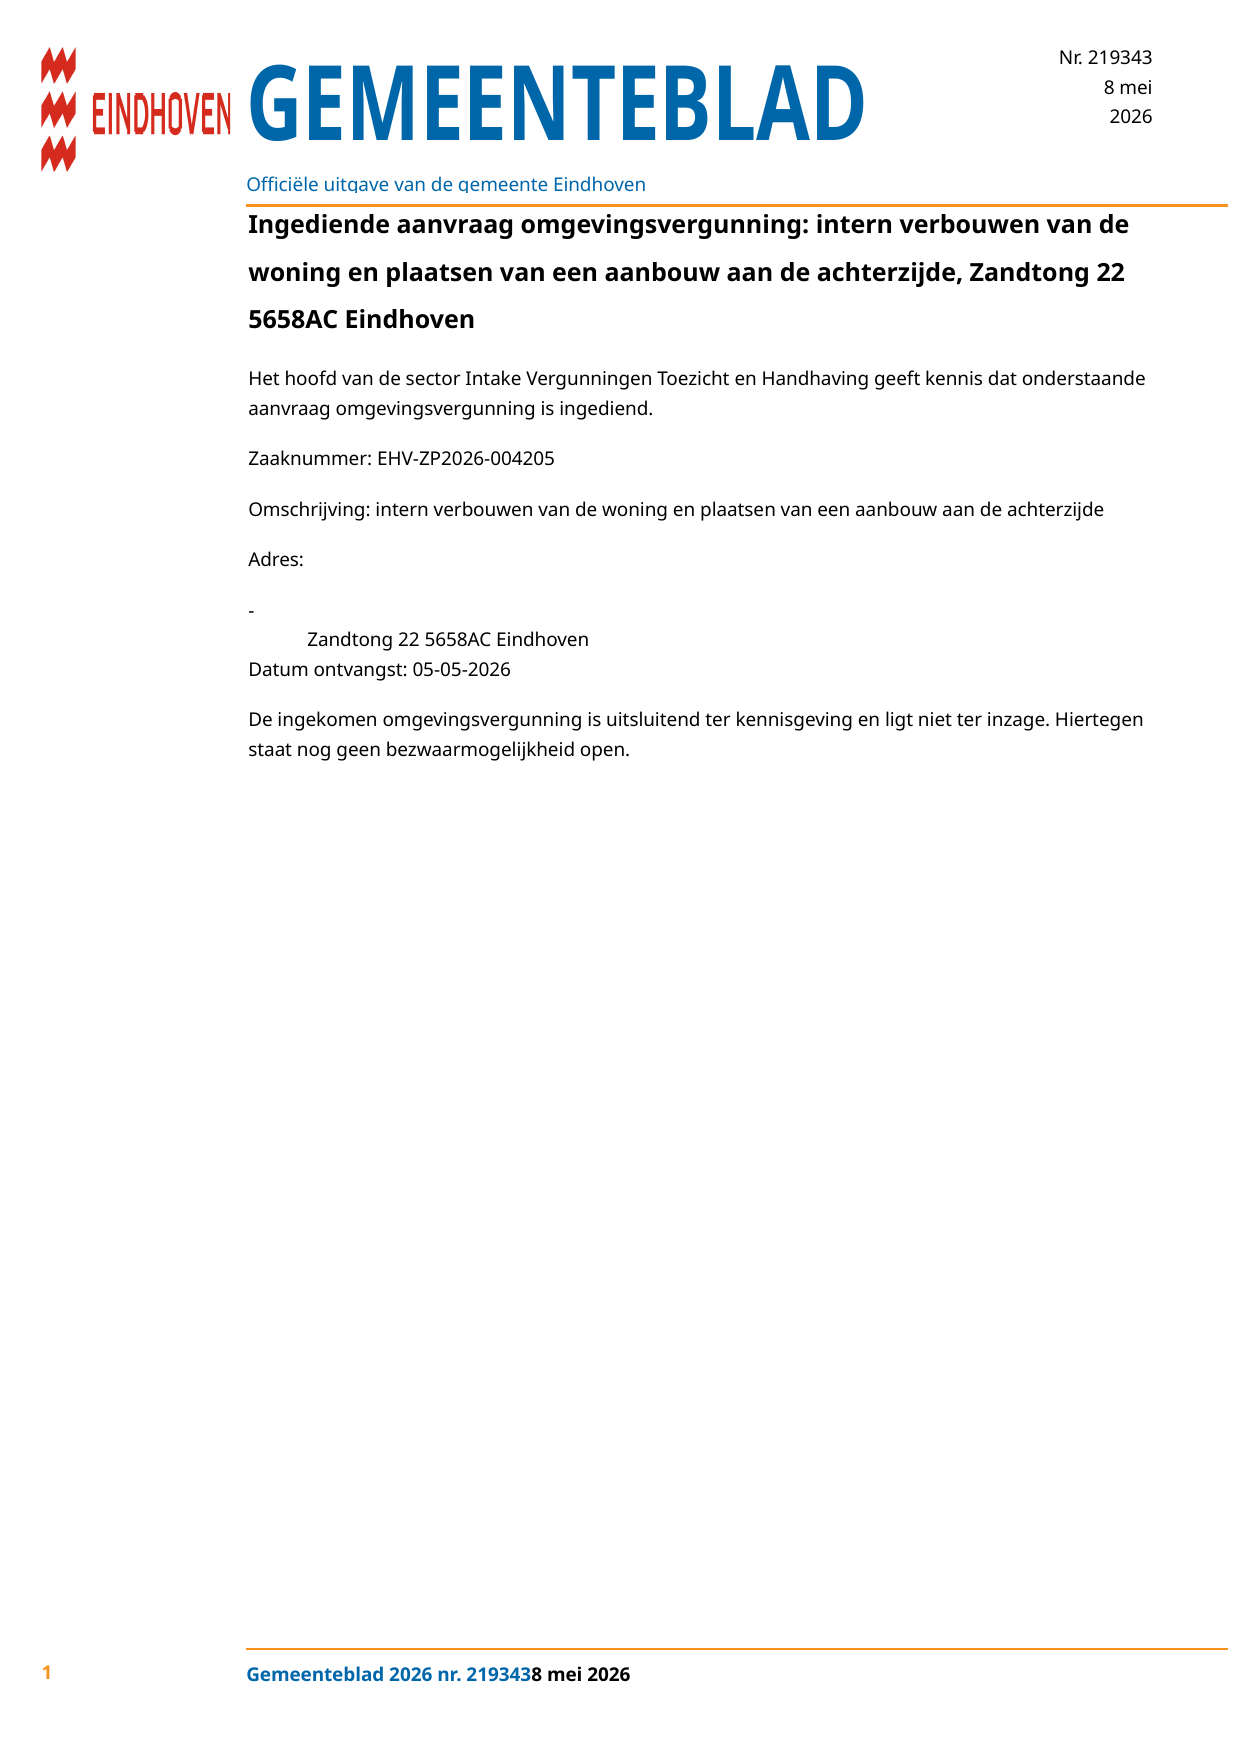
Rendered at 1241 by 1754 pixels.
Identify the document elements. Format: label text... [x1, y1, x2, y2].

list Zandtong 22 5658AC Eindhoven [248, 626, 1152, 652]
text Ingediende aanvraag omgevingsvergunning: intern verbouwen van de woning en plaatsen van een aanbouw aan de achterzijde, Zandtong 22 5658AC Eindhoven [248, 207, 1152, 336]
text De ingekomen omgevingsvergunning is uitsluitend ter kennisgeving en ligt niet ter inzage. Hiertegen staat nog geen bezwaarmogelijkheid open. [248, 706, 1152, 762]
text Datum ontvangst: 05-05-2026 [248, 656, 1152, 682]
picture [41, 47, 231, 172]
text Zaaknummer: EHV-ZP2026-004205 [248, 446, 1152, 471]
text Het hoofd van de sector Intake Vergunningen Toezicht en Handhaving geeft kennis dat onderstaande aanvraag omgevingsvergunning is ingediend. [248, 366, 1152, 421]
text Omschrijving: intern verbouwen van de woning en plaatsen van een aanbouw aan de achterzijde [248, 496, 1152, 522]
text Adres: [248, 546, 1152, 572]
